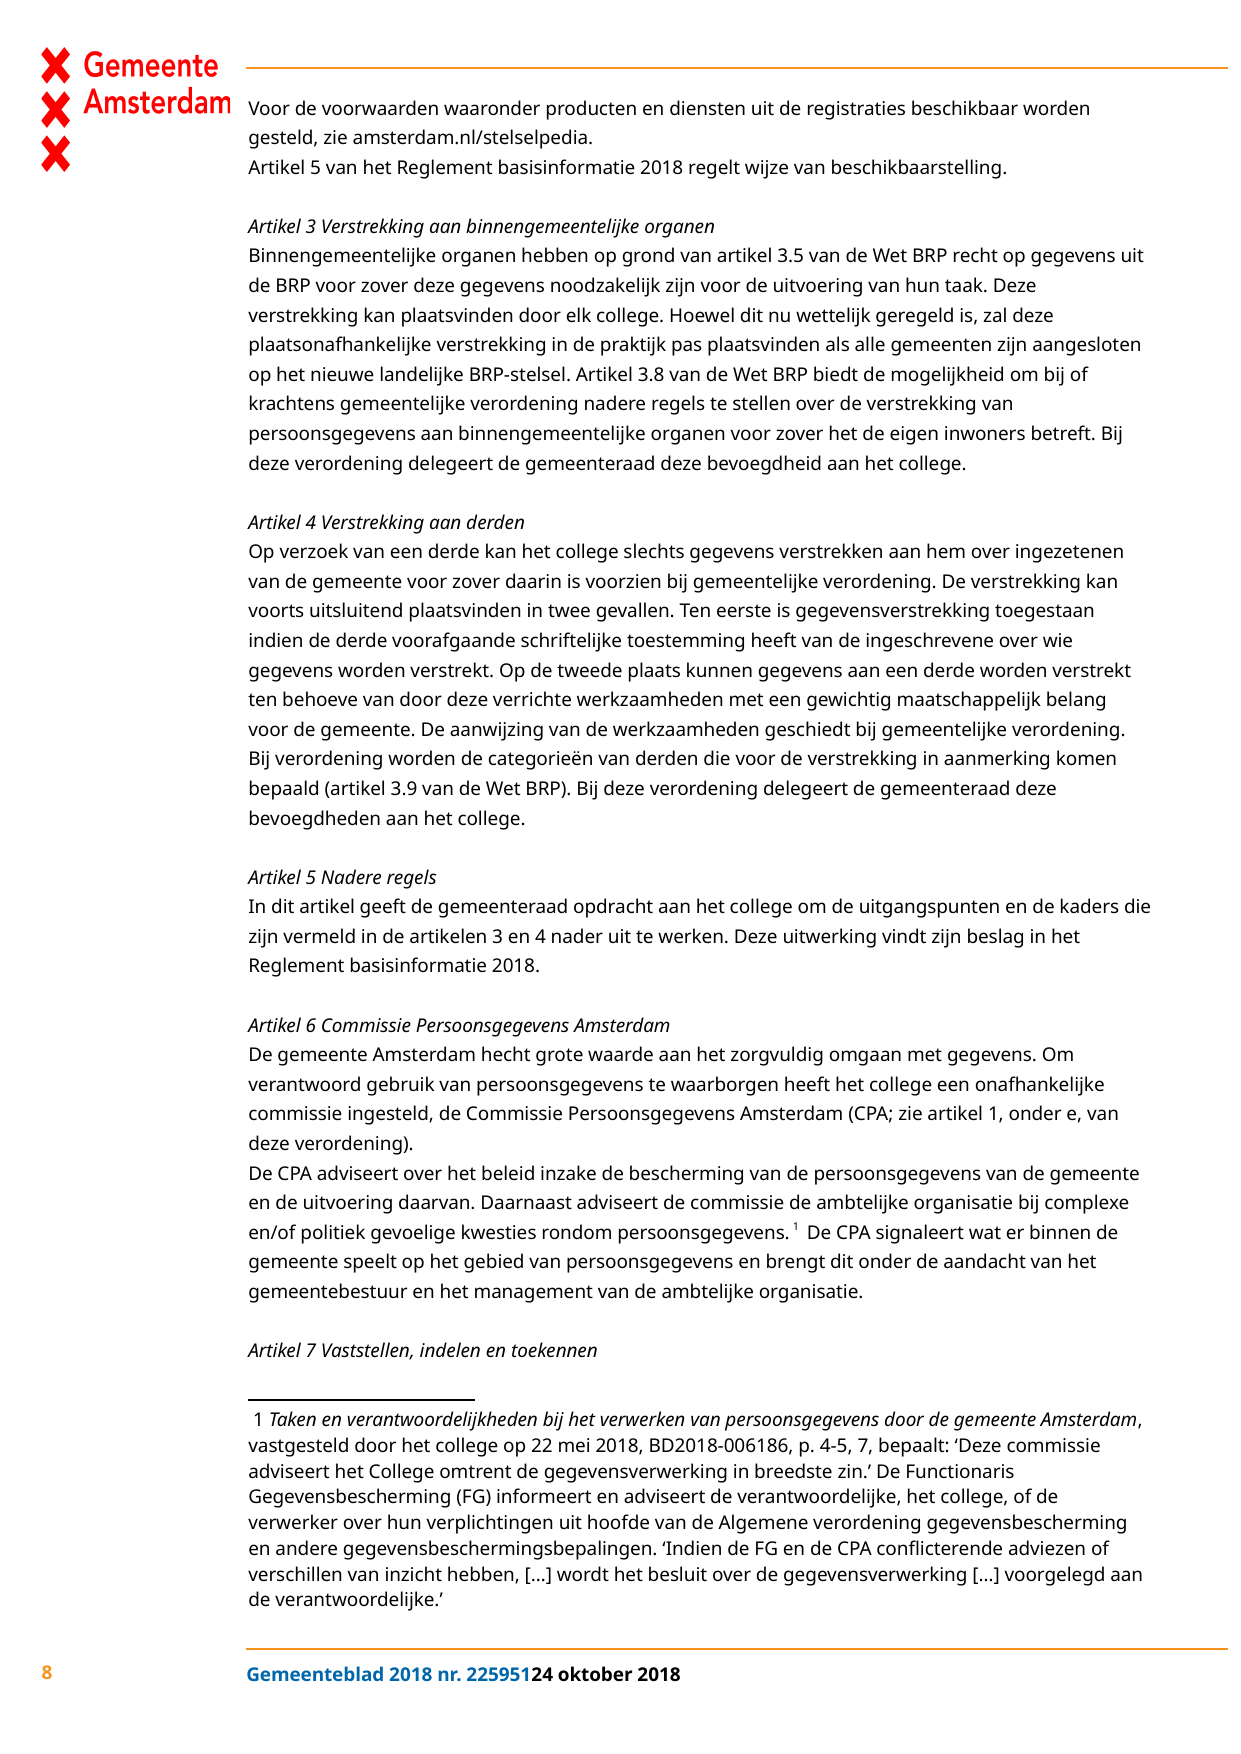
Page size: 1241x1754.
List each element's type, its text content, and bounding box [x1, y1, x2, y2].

text Artikel 3 Verstrekking aan binnengemeentelijke organen [248, 213, 1152, 239]
text Artikel 5 van het Reglement basisinformatie 2018 regelt wijze van beschikbaarstelling. [248, 154, 1152, 180]
text Taken en verantwoordelijkheden bij het verwerken van persoonsgegevens door de gemeente Amsterdam, vastgesteld door het college op 22 mei 2018, BD2018-006186, p. 4-5, 7, bepaalt: ‘Deze commissie adviseert het College omtrent de gegevensverwerking in breedste zin.’ De Functionaris Gegevensbescherming (FG) informeert en adviseert de verantwoordelijke, het college, of de verwerker over hun verplichtingen uit hoofde van de Algemene verordening gegevensbescherming en andere gegevensbeschermingsbepalingen. ‘Indien de FG en de CPA conflicterende adviezen of verschillen van inzicht hebben, […] wordt het besluit over de gegevensverwerking […] voorgelegd aan de verantwoordelijke.’ [248, 1406, 1152, 1612]
text Voor de voorwaarden waaronder producten en diensten uit de registraties beschikbaar worden gesteld, zie amsterdam.nl/stelselpedia. [248, 95, 1152, 150]
text Artikel 5 Nadere regels [248, 864, 1152, 890]
text Artikel 4 Verstrekking aan derden [248, 509, 1152, 535]
text Artikel 7 Vaststellen, indelen en toekennen [248, 1337, 1152, 1363]
text Artikel 6 Commissie Persoonsgegevens Amsterdam [248, 1012, 1152, 1038]
text Binnengemeentelijke organen hebben op grond van artikel 3.5 van de Wet BRP recht op gegevens uit de BRP voor zover deze gegevens noodzakelijk zijn voor de uitvoering van hun taak. Deze verstrekking kan plaatsvinden door elk college. Hoewel dit nu wettelijk geregeld is, zal deze plaatsonafhankelijke verstrekking in de praktijk pas plaatsvinden als alle gemeenten zijn aangesloten op het nieuwe landelijke BRP-stelsel. Artikel 3.8 van de Wet BRP biedt de mogelijkheid om bij of krachtens gemeentelijke verordening nadere regels te stellen over de verstrekking van persoonsgegevens aan binnengemeentelijke organen voor zover het de eigen inwoners betreft. Bij deze verordening delegeert de gemeenteraad deze bevoegdheid aan het college. [248, 243, 1152, 476]
text Op verzoek van een derde kan het college slechts gegevens verstrekken aan hem over ingezetenen van de gemeente voor zover daarin is voorzien bij gemeentelijke verordening. De verstrekking kan voorts uitsluitend plaatsvinden in twee gevallen. Ten eerste is gegevensverstrekking toegestaan indien de derde voorafgaande schriftelijke toestemming heeft van de ingeschrevene over wie gegevens worden verstrekt. Op de tweede plaats kunnen gegevens aan een derde worden verstrekt ten behoeve van door deze verrichte werkzaamheden met een gewichtig maatschappelijk belang voor de gemeente. De aanwijzing van de werkzaamheden geschiedt bij gemeentelijke verordening. Bij verordening worden de categorieën van derden die voor de verstrekking in aanmerking komen bepaald (artikel 3.9 van de Wet BRP). Bij deze verordening delegeert de gemeenteraad deze bevoegdheden aan het college. [248, 538, 1152, 831]
text In dit artikel geeft de gemeenteraad opdracht aan het college om de uitgangspunten en de kaders die zijn vermeld in de artikelen 3 en 4 nader uit te werken. Deze uitwerking vindt zijn beslag in het Reglement basisinformatie 2018. [248, 893, 1152, 978]
text De gemeente Amsterdam hecht grote waarde aan het zorgvuldig omgaan met gegevens. Om verantwoord gebruik van persoonsgegevens te waarborgen heeft het college een onafhankelijke commissie ingesteld, de Commissie Persoonsgegevens Amsterdam (CPA; zie artikel 1, onder e, van deze verordening). [248, 1041, 1152, 1156]
text De CPA adviseert over het beleid inzake de bescherming van de persoonsgegevens van de gemeente en de uitvoering daarvan. Daarnaast adviseert de commissie de ambtelijke organisatie bij complexe en/of politiek gevoelige kwesties rondom persoonsgegevens. De CPA signaleert wat er binnen de gemeente speelt op het gebied van persoonsgegevens en brengt dit onder de aandacht van het gemeentebestuur en het management van de ambtelijke organisatie. [248, 1160, 1152, 1304]
picture [41, 47, 231, 172]
